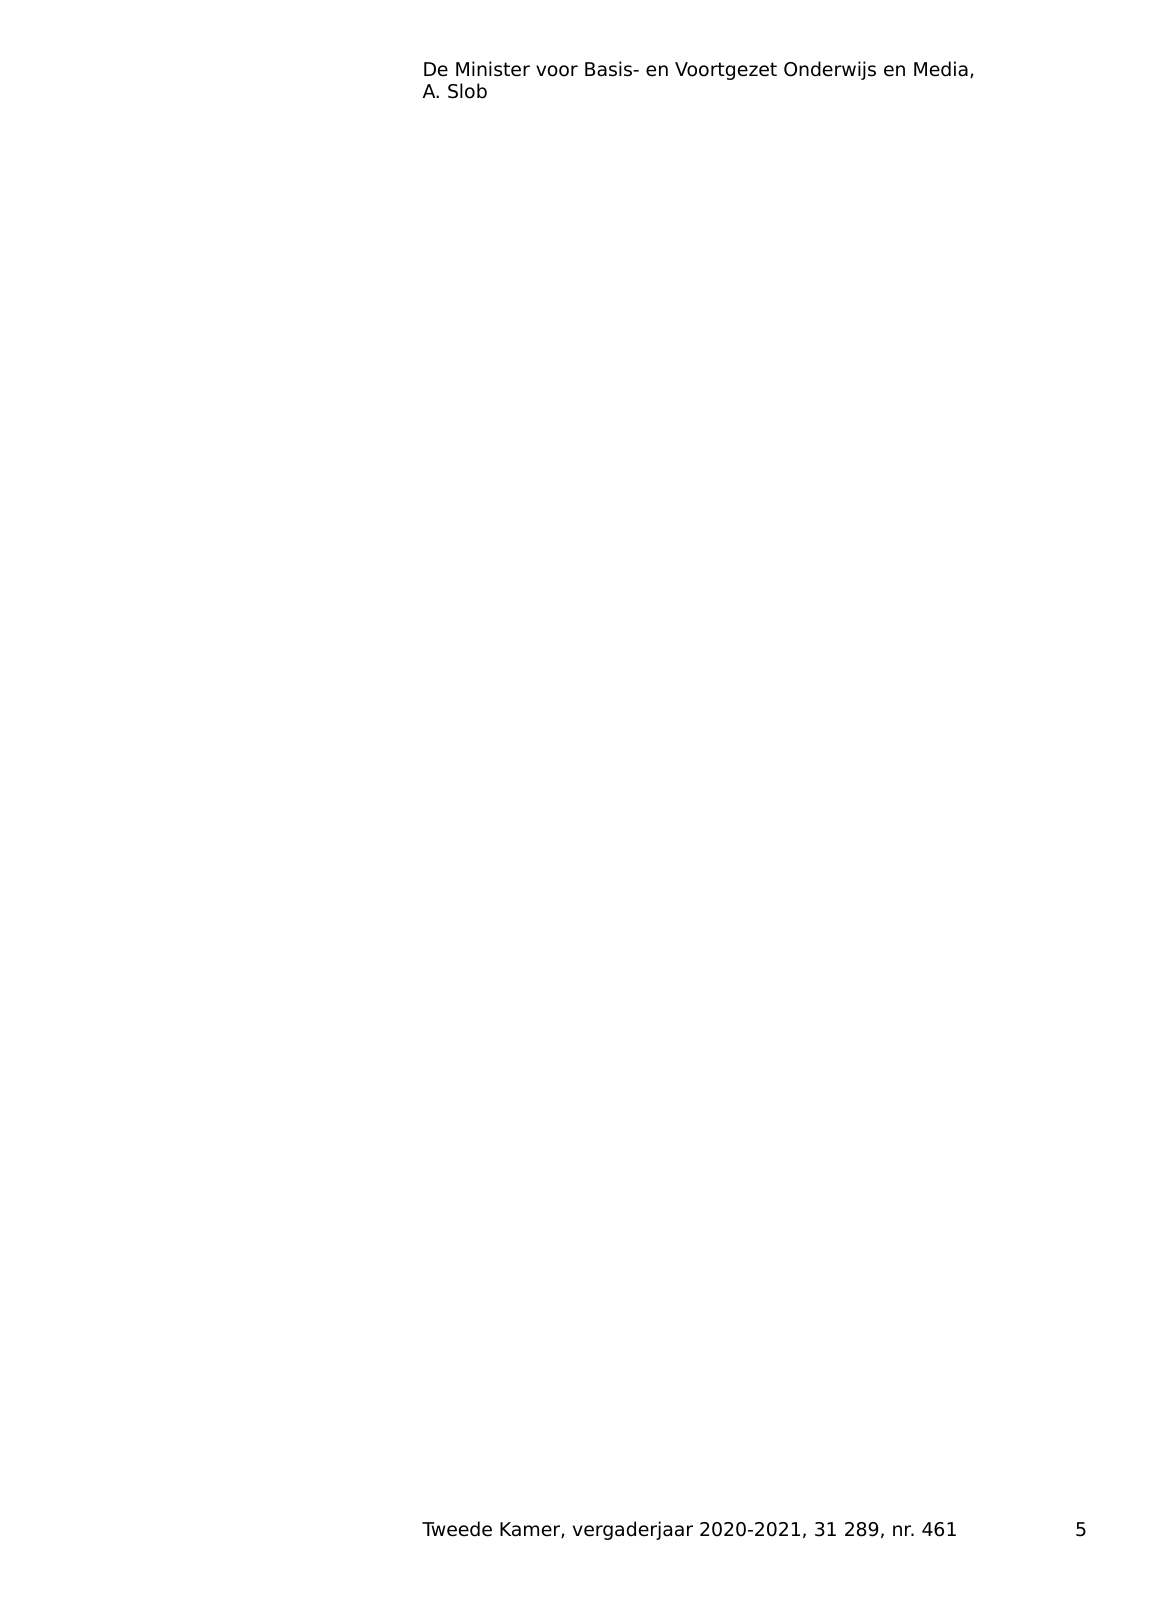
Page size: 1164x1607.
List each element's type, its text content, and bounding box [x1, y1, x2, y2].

text De Minister voor Basis- en Voortgezet Onderwijs en Media, A. Slob [422, 59, 1087, 103]
